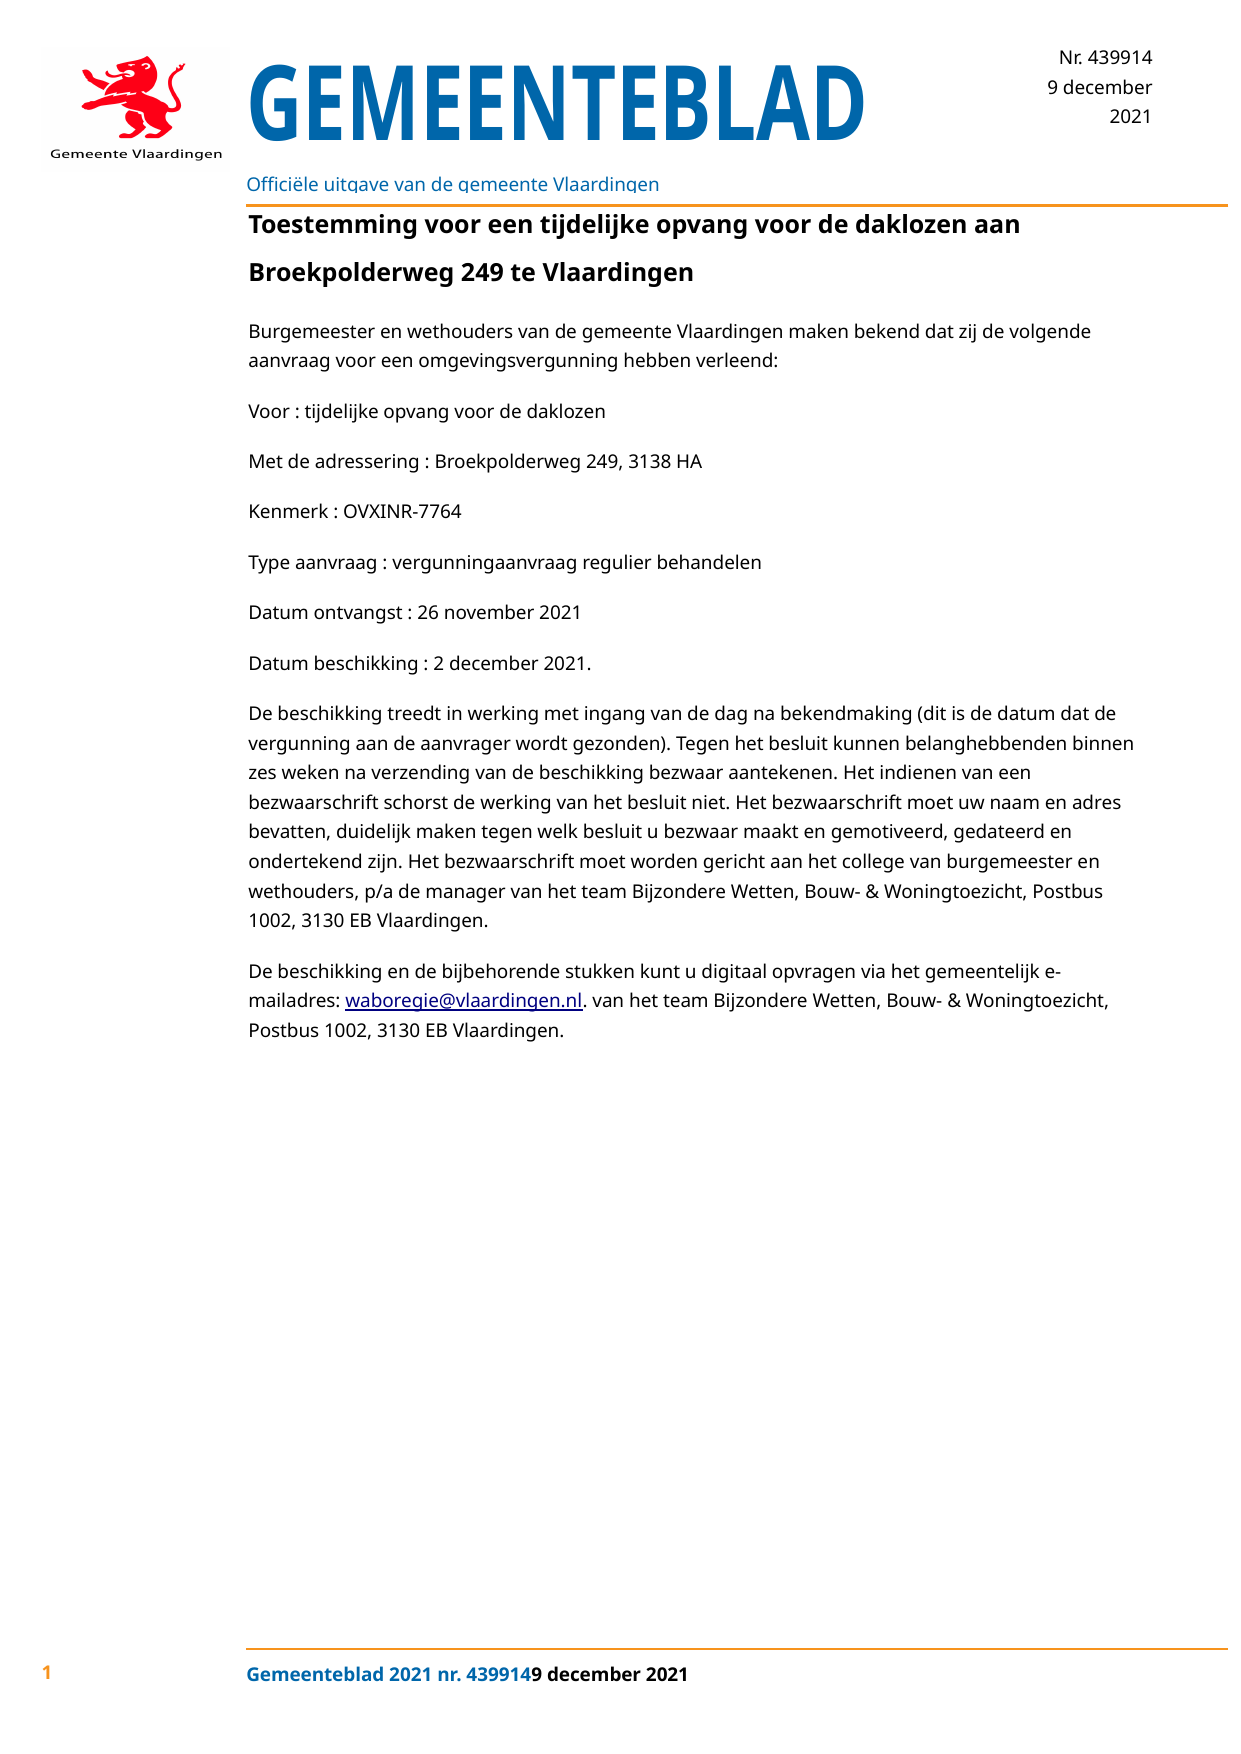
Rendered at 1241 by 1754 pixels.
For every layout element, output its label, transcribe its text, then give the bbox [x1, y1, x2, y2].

text Type aanvraag : vergunningaanvraag regulier behandelen [248, 549, 1152, 575]
text Toestemming voor een tijdelijke opvang voor de daklozen aan Broekpolderweg 249 te Vlaardingen [248, 207, 1152, 288]
text Datum beschikking : 2 december 2021. [248, 650, 1152, 676]
text De beschikking treedt in werking met ingang van de dag na bekendmaking (dit is de datum dat de vergunning aan de aanvrager wordt gezonden). Tegen het besluit kunnen belanghebbenden binnen zes weken na verzending van de beschikking bezwaar aantekenen. Het indienen van een bezwaarschrift schorst de werking van het besluit niet. Het bezwaarschrift moet uw naam en adres bevatten, duidelijk maken tegen welk besluit u bezwaar maakt en gemotiveerd, gedateerd en ondertekend zijn. Het bezwaarschrift moet worden gericht aan het college van burgemeester en wethouders, p/a de manager van het team Bijzondere Wetten, Bouw- & Woningtoezicht, Postbus 1002, 3130 EB Vlaardingen. [248, 700, 1152, 933]
text De beschikking en de bijbehorende stukken kunt u digitaal opvragen via het gemeentelijk e-mailadres: waboregie@vlaardingen.nl. van het team Bijzondere Wetten, Bouw- & Woningtoezicht, Postbus 1002, 3130 EB Vlaardingen. [248, 958, 1152, 1043]
picture [41, 47, 231, 172]
text Kenmerk : OVXINR-7764 [248, 499, 1152, 524]
text Voor : tijdelijke opvang voor de daklozen [248, 398, 1152, 424]
text Burgemeester en wethouders van de gemeente Vlaardingen maken bekend dat zij de volgende aanvraag voor een omgevingsvergunning hebben verleend: [248, 318, 1152, 373]
text Datum ontvangst : 26 november 2021 [248, 599, 1152, 625]
text Met de adressering : Broekpolderweg 249, 3138 HA [248, 448, 1152, 474]
